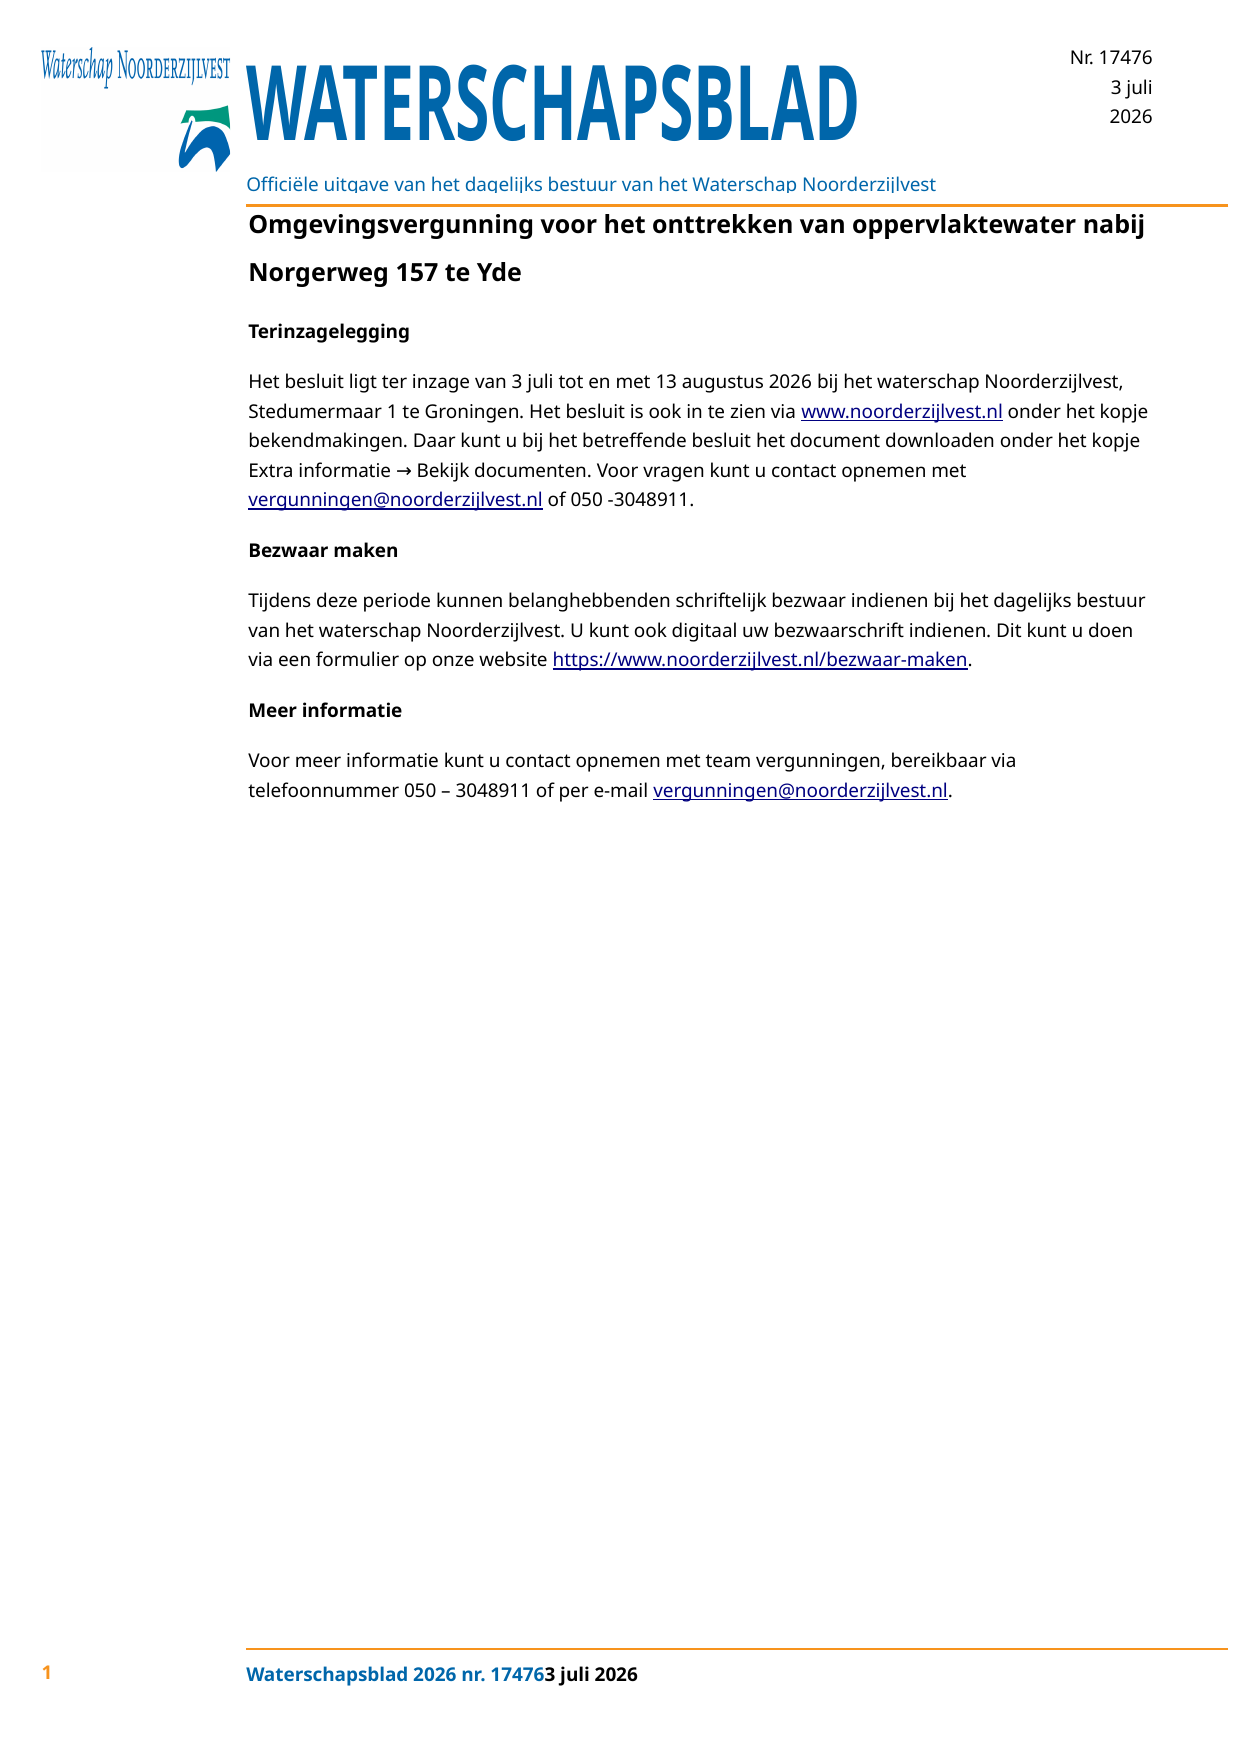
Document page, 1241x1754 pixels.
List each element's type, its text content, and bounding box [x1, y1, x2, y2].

text Bezwaar maken [248, 537, 1152, 563]
text Omgevingsvergunning voor het onttrekken van oppervlaktewater nabij Norgerweg 157 te Yde [248, 207, 1152, 288]
text Terinzagelegging [248, 318, 1152, 344]
text Het besluit ligt ter inzage van 3 juli tot en met 13 augustus 2026 bij het waterschap Noorderzijlvest, Stedumermaar 1 te Groningen. Het besluit is ook in te zien via www.noorderzijlvest.nl onder het kopje bekendmakingen. Daar kunt u bij het betreffende besluit het document downloaden onder het kopje Extra informatie → Bekijk documenten. Voor vragen kunt u contact opnemen met vergunningen@noorderzijlvest.nl of 050 -3048911. [248, 368, 1152, 512]
text Tijdens deze periode kunnen belanghebbenden schriftelijk bezwaar indienen bij het dagelijks bestuur van het waterschap Noorderzijlvest. U kunt ook digitaal uw bezwaarschrift indienen. Dit kunt u doen via een formulier op onze website https://www.noorderzijlvest.nl/bezwaar-maken. [248, 587, 1152, 672]
picture [41, 47, 231, 172]
text Voor meer informatie kunt u contact opnemen met team vergunningen, bereikbaar via telefoonnummer 050 – 3048911 of per e-mail vergunningen@noorderzijlvest.nl. [248, 747, 1152, 803]
text Meer informatie [248, 697, 1152, 723]
